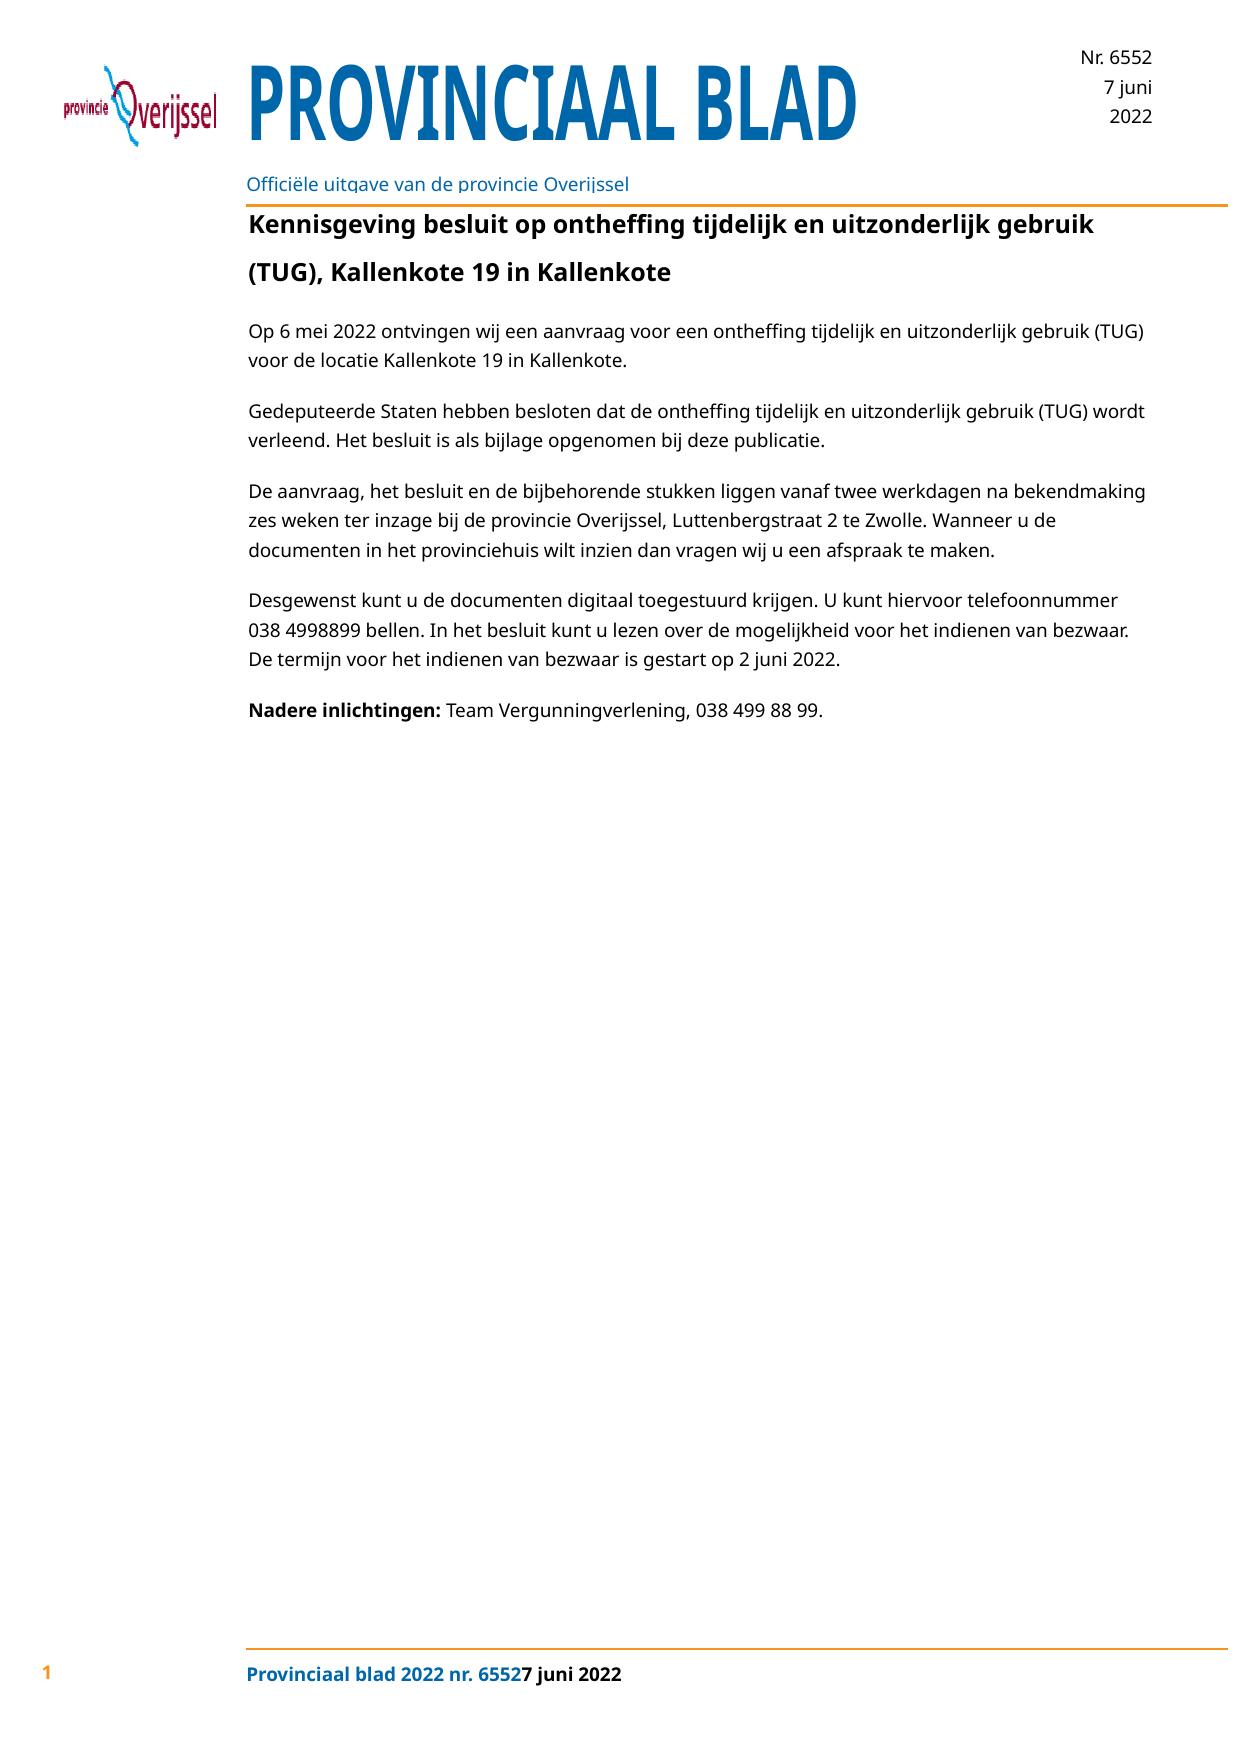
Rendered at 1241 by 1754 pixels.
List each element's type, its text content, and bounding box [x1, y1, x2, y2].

text Nadere inlichtingen: Team Vergunningverlening, 038 499 88 99. [248, 697, 1152, 723]
text Desgewenst kunt u de documenten digitaal toegestuurd krijgen. U kunt hiervoor telefoonnummer 038 4998899 bellen. In het besluit kunt u lezen over de mogelijkheid voor het indienen van bezwaar. De termijn voor het indienen van bezwaar is gestart op 2 juni 2022. [248, 587, 1152, 672]
text Gedeputeerde Staten hebben besloten dat de ontheffing tijdelijk en uitzonderlijk gebruik (TUG) wordt verleend. Het besluit is als bijlage opgenomen bij deze publicatie. [248, 398, 1152, 453]
picture [41, 47, 231, 172]
text Kennisgeving besluit op ontheffing tijdelijk en uitzonderlijk gebruik (TUG), Kallenkote 19 in Kallenkote [248, 207, 1152, 288]
text De aanvraag, het besluit en de bijbehorende stukken liggen vanaf twee werkdagen na bekendmaking zes weken ter inzage bij de provincie Overijssel, Luttenbergstraat 2 te Zwolle. Wanneer u de documenten in het provinciehuis wilt inzien dan vragen wij u een afspraak te maken. [248, 478, 1152, 563]
text Op 6 mei 2022 ontvingen wij een aanvraag voor een ontheffing tijdelijk en uitzonderlijk gebruik (TUG) voor de locatie Kallenkote 19 in Kallenkote. [248, 318, 1152, 373]
